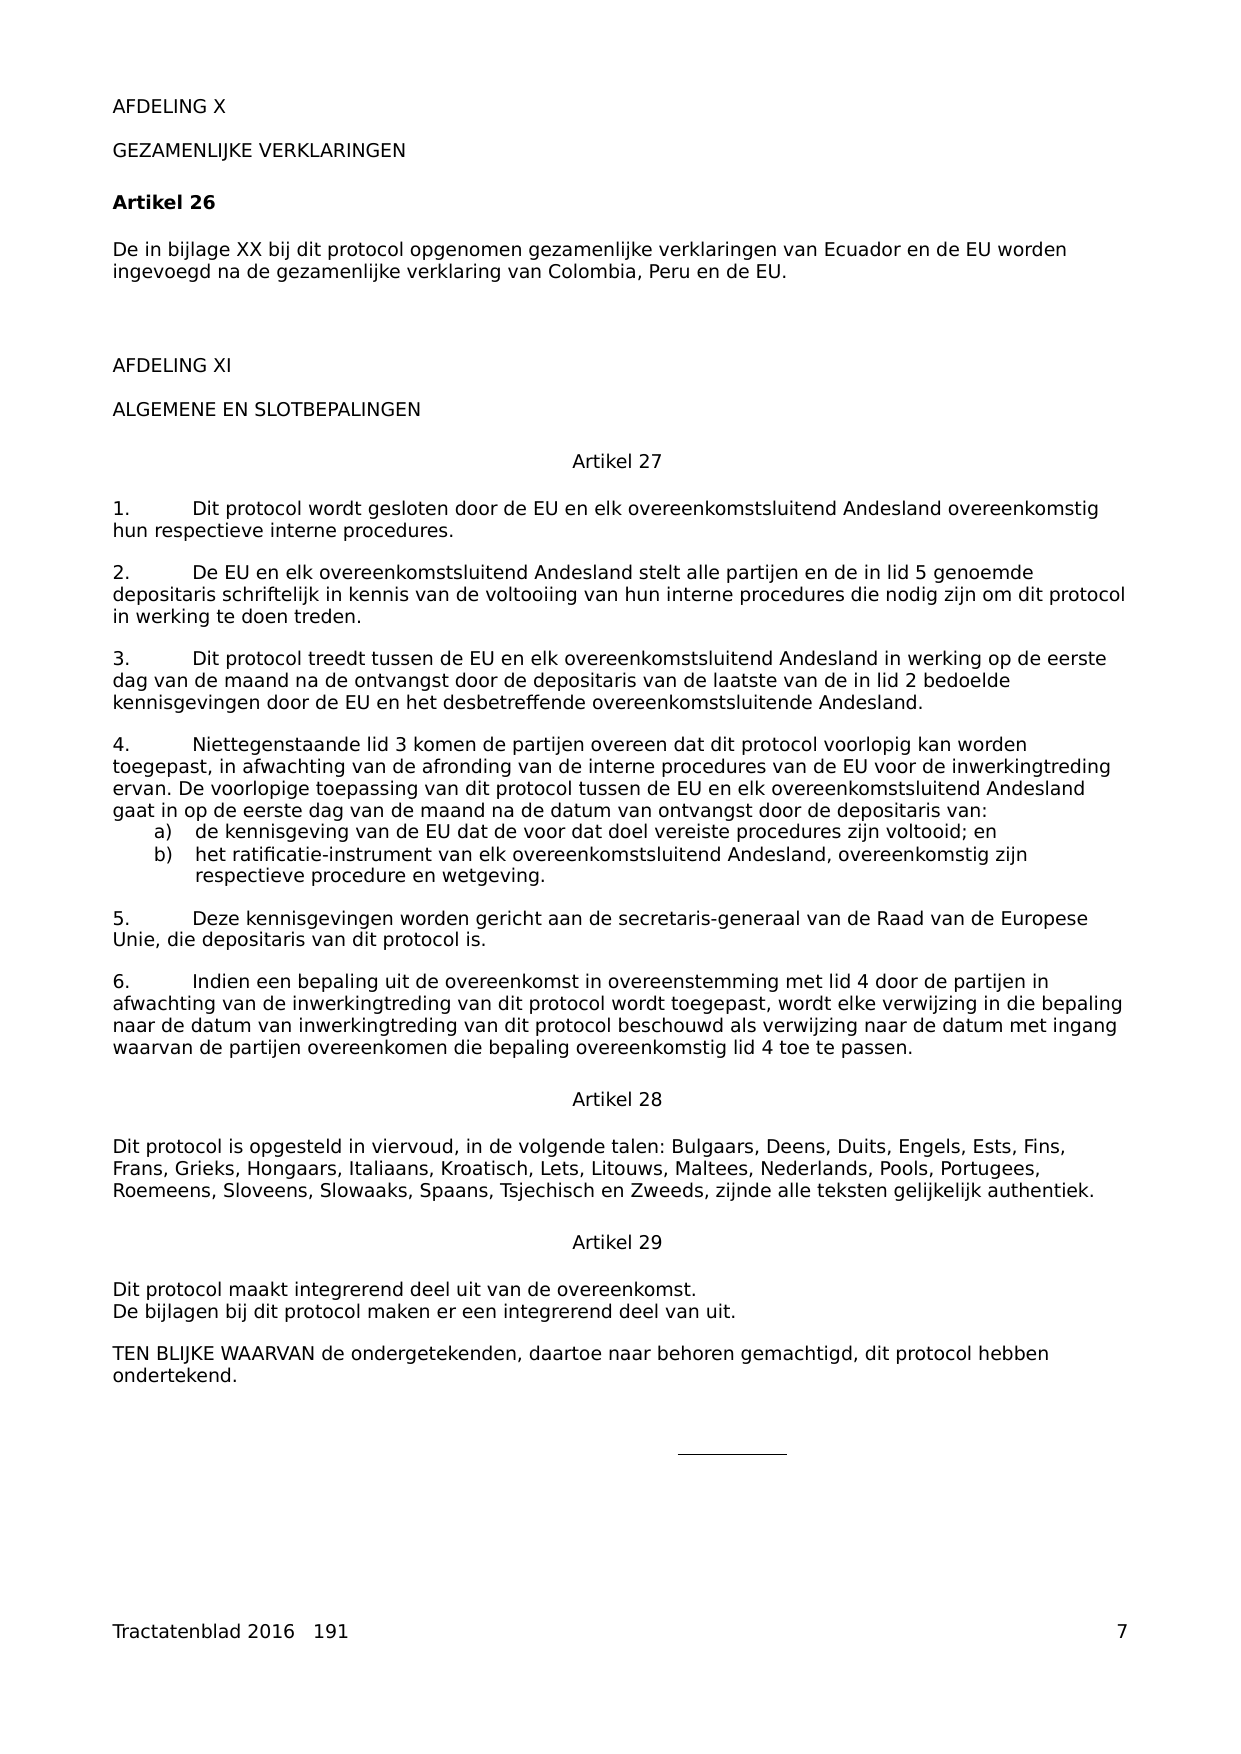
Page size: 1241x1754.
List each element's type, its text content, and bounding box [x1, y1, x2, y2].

text b) het ratificatie-instrument van elk overeenkomstsluitend Andesland, overeenkomstig zijn respectieve procedure en wetgeving. [153, 843, 1128, 887]
subtitle Artikel 28 [112, 1089, 1128, 1111]
text De in bijlage XX bij dit protocol opgenomen gezamenlijke verklaringen van Ecuador en de EU worden ingevoegd na de gezamenlijke verklaring van Colombia, Peru en de EU. [112, 239, 1128, 283]
text 1. Dit protocol wordt gesloten door de EU en elk overeenkomstsluitend Andesland overeenkomstig hun respectieve interne procedures. [112, 498, 1128, 542]
text 2. De EU en elk overeenkomstsluitend Andesland stelt alle partijen en de in lid 5 genoemde depositaris schriftelijk in kennis van de voltooiing van hun interne procedures die nodig zijn om dit protocol in werking te doen treden. [112, 562, 1128, 628]
text 5. Deze kennisgevingen worden gericht aan de secretaris-generaal van de Raad van de Europese Unie, die depositaris van dit protocol is. [112, 907, 1128, 951]
subtitle Artikel 26 [112, 192, 1128, 214]
subtitle AFDELING X GEZAMENLIJKE VERKLARINGEN [112, 96, 1128, 162]
subtitle AFDELING XI ALGEMENE EN SLOTBEPALINGEN [112, 355, 1128, 421]
text 4. Niettegenstaande lid 3 komen de partijen overeen dat dit protocol voorlopig kan worden toegepast, in afwachting van de afronding van de interne procedures van de EU voor de inwerkingtreding ervan. De voorlopige toepassing van dit protocol tussen de EU en elk overeenkomstsluitend Andesland gaat in op de eerste dag van de maand na de datum van ontvangst door de depositaris van: [112, 733, 1128, 821]
text TEN BLIJKE WAARVAN de ondergetekenden, daartoe naar behoren gemachtigd, dit protocol hebben ondertekend. [112, 1343, 1128, 1387]
text Dit protocol maakt integrerend deel uit van de overeenkomst. [112, 1279, 1128, 1301]
text Dit protocol is opgesteld in viervoud, in de volgende talen: Bulgaars, Deens, Duits, Engels, Ests, Fins, Frans, Grieks, Hongaars, Italiaans, Kroatisch, Lets, Litouws, Maltees, Nederlands, Pools, Portugees, Roemeens, Sloveens, Slowaaks, Spaans, Tsjechisch en Zweeds, zijnde alle teksten gelijkelijk authentiek. [112, 1136, 1128, 1202]
subtitle Artikel 29 [112, 1232, 1128, 1254]
text 6. Indien een bepaling uit de overeenkomst in overeenstemming met lid 4 door de partijen in afwachting van de inwerkingtreding van dit protocol wordt toegepast, wordt elke verwijzing in die bepaling naar de datum van inwerkingtreding van dit protocol beschouwd als verwijzing naar de datum met ingang waarvan de partijen overeenkomen die bepaling overeenkomstig lid 4 toe te passen. [112, 971, 1128, 1059]
subtitle Artikel 27 [112, 451, 1128, 473]
text 3. Dit protocol treedt tussen de EU en elk overeenkomstsluitend Andesland in werking op de eerste dag van de maand na de ontvangst door de depositaris van de laatste van de in lid 2 bedoelde kennisgevingen door de EU en het desbetreffende overeenkomstsluitende Andesland. [112, 648, 1128, 713]
text De bijlagen bij dit protocol maken er een integrerend deel van uit. [112, 1301, 1128, 1323]
text a) de kennisgeving van de EU dat de voor dat doel vereiste procedures zijn voltooid; en [153, 821, 1128, 843]
